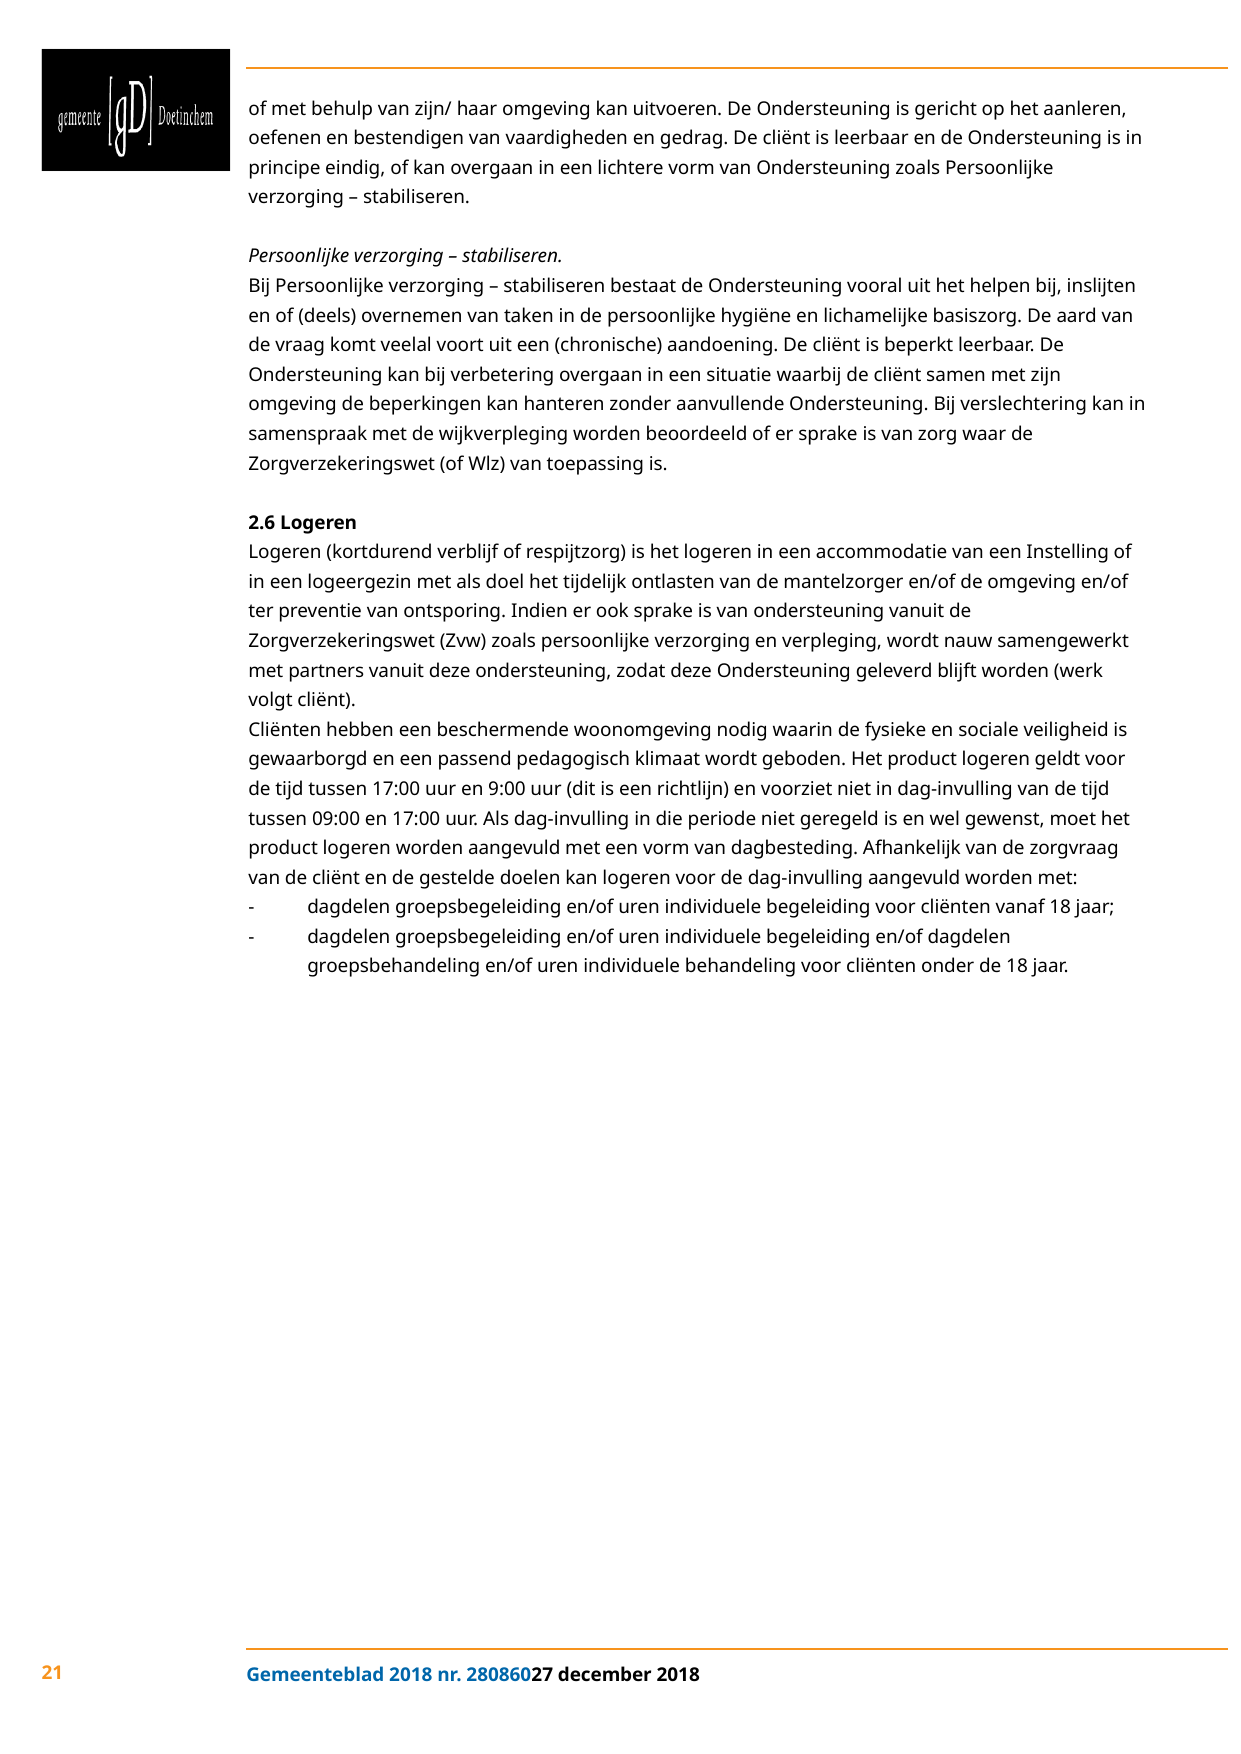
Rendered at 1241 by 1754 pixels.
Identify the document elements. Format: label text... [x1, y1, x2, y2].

picture [41, 47, 231, 172]
text 2.6 Logeren [248, 509, 1152, 535]
list dagdelen groepsbegeleiding en/of uren individuele begeleiding voor cliënten vanaf 18 jaar; [248, 893, 1152, 919]
text Cliënten hebben een beschermende woonomgeving nodig waarin de fysieke en sociale veiligheid is gewaarborgd en een passend pedagogisch klimaat wordt geboden. Het product logeren geldt voor de tijd tussen 17:00 uur en 9:00 uur (dit is een richtlijn) en voorziet niet in dag-invulling van de tijd tussen 09:00 en 17:00 uur. Als dag-invulling in die periode niet geregeld is en wel gewenst, moet het product logeren worden aangevuld met een vorm van dagbesteding. Afhankelijk van de zorgvraag van de cliënt en de gestelde doelen kan logeren voor de dag-invulling aangevuld worden met: [248, 716, 1152, 890]
text of met behulp van zijn/ haar omgeving kan uitvoeren. De Ondersteuning is gericht op het aanleren, oefenen en bestendigen van vaardigheden en gedrag. De cliënt is leerbaar en de Ondersteuning is in principe eindig, of kan overgaan in een lichtere vorm van Ondersteuning zoals Persoonlijke verzorging – stabiliseren. [248, 95, 1152, 209]
list dagdelen groepsbegeleiding en/of uren individuele begeleiding en/of dagdelen groepsbehandeling en/of uren individuele behandeling voor cliënten onder de 18 jaar. [248, 923, 1152, 978]
text Bij Persoonlijke verzorging – stabiliseren bestaat de Ondersteuning vooral uit het helpen bij, inslijten en of (deels) overnemen van taken in de persoonlijke hygiëne en lichamelijke basiszorg. De aard van de vraag komt veelal voort uit een (chronische) aandoening. De cliënt is beperkt leerbaar. De Ondersteuning kan bij verbetering overgaan in een situatie waarbij de cliënt samen met zijn omgeving de beperkingen kan hanteren zonder aanvullende Ondersteuning. Bij verslechtering kan in samenspraak met de wijkverpleging worden beoordeeld of er sprake is van zorg waar de Zorgverzekeringswet (of Wlz) van toepassing is. [248, 272, 1152, 476]
text Persoonlijke verzorging – stabiliseren. [248, 243, 1152, 268]
text Logeren (kortdurend verblijf of respijtzorg) is het logeren in een accommodatie van een Instelling of in een logeergezin met als doel het tijdelijk ontlasten van de mantelzorger en/of de omgeving en/of ter preventie van ontsporing. Indien er ook sprake is van ondersteuning vanuit de Zorgverzekeringswet (Zvw) zoals persoonlijke verzorging en verpleging, wordt nauw samengewerkt met partners vanuit deze ondersteuning, zodat deze Ondersteuning geleverd blijft worden (werk volgt cliënt). [248, 538, 1152, 712]
